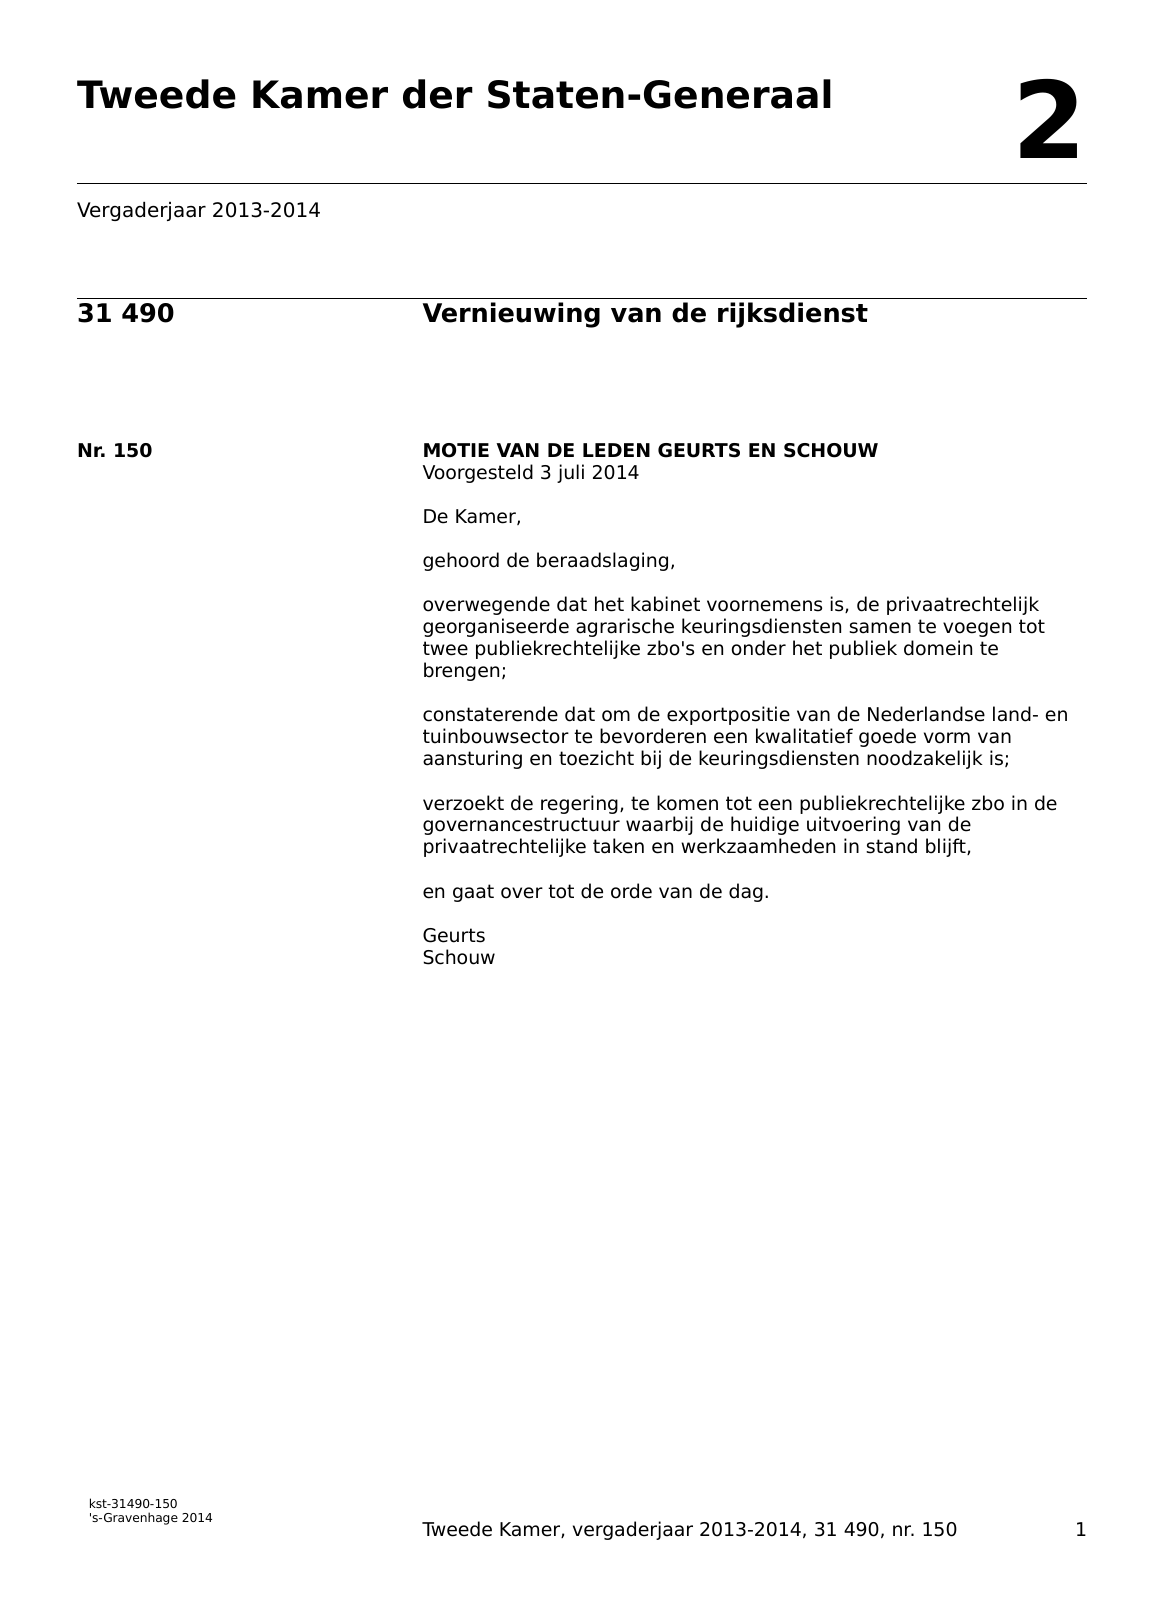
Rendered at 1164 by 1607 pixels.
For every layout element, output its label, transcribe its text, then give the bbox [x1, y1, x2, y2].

text verzoekt de regering, te komen tot een publiekrechtelijke zbo in de governancestructuur waarbij de huidige uitvoering van de privaatrechtelijke taken en werkzaamheden in stand blijft, [422, 792, 1087, 858]
text Voorgesteld 3 juli 2014 [422, 462, 1087, 484]
text Geurts [422, 925, 1087, 947]
table_header Tweede Kamer der Staten-Generaal [77, 59, 886, 183]
subtitle 31 490 Vernieuwing van de rijksdienst [77, 299, 1087, 329]
text kst-31490-150 [88, 1497, 323, 1511]
text en gaat over tot de orde van de dag. [422, 881, 1087, 902]
text Schouw [422, 947, 1087, 969]
text 's-Gravenhage 2014 [88, 1511, 323, 1525]
text De Kamer, [422, 506, 1087, 528]
text overwegende dat het kabinet voornemens is, de privaatrechtelijk georganiseerde agrarische keuringsdiensten samen te voegen tot twee publiekrechtelijke zbo's en onder het publiek domein te brengen; [422, 594, 1087, 682]
subtitle Nr. 150 MOTIE VAN DE LEDEN GEURTS EN SCHOUW [77, 440, 1087, 462]
text constaterende dat om de exportpositie van de Nederlandse land- en tuinbouwsector te bevorderen een kwalitatief goede vorm van aansturing en toezicht bij de keuringsdiensten noodzakelijk is; [422, 704, 1087, 770]
text gehoord de beraadslaging, [422, 550, 1087, 572]
table_header 2 [886, 59, 1087, 183]
table_cell Vergaderjaar 2013-2014 [77, 184, 1087, 298]
